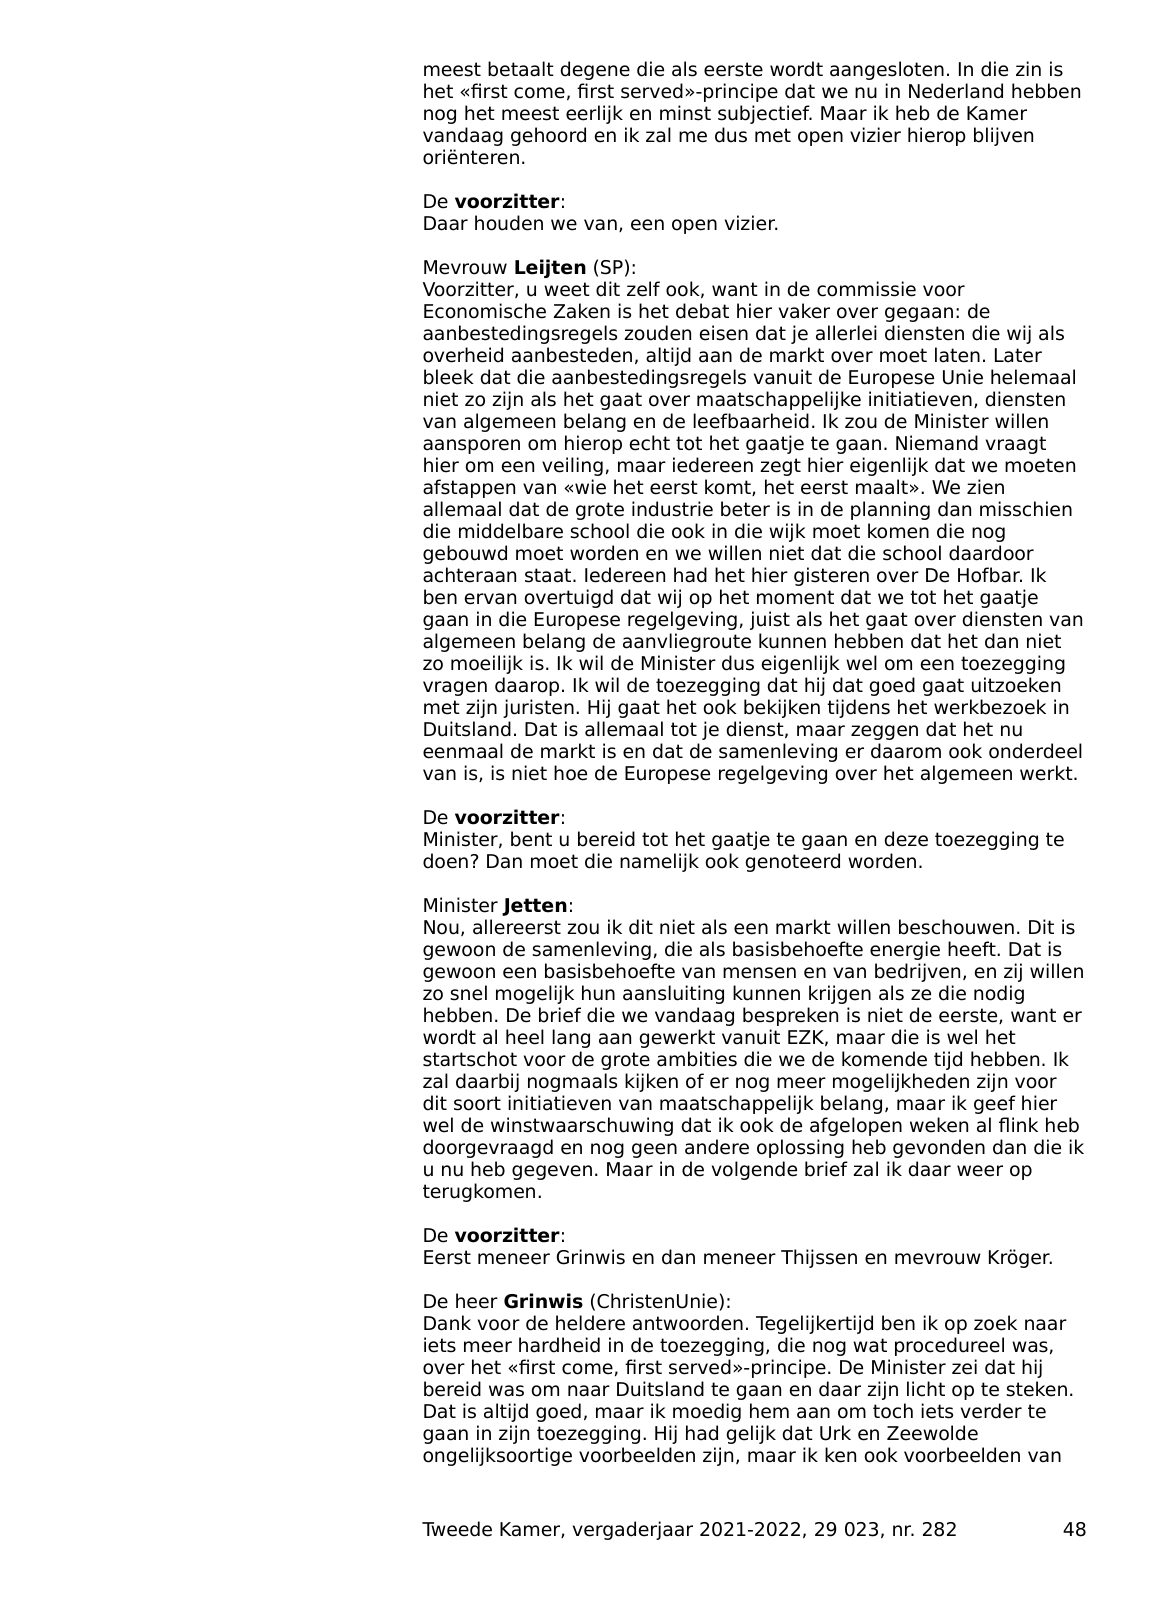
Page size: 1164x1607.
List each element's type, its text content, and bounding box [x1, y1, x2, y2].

text Nou, allereerst zou ik dit niet als een markt willen beschouwen. Dit is gewoon de samenleving, die als basisbehoefte energie heeft. Dat is gewoon een basisbehoefte van mensen en van bedrijven, en zij willen zo snel mogelijk hun aansluiting kunnen krijgen als ze die nodig hebben. De brief die we vandaag bespreken is niet de eerste, want er wordt al heel lang aan gewerkt vanuit EZK, maar die is wel het startschot voor de grote ambities die we de komende tijd hebben. Ik zal daarbij nogmaals kijken of er nog meer mogelijkheden zijn voor dit soort initiatieven van maatschappelijk belang, maar ik geef hier wel de winstwaarschuwing dat ik ook de afgelopen weken al flink heb doorgevraagd en nog geen andere oplossing heb gevonden dan die ik u nu heb gegeven. Maar in de volgende brief zal ik daar weer op terugkomen. [422, 917, 1087, 1203]
text De voorzitter: [422, 807, 1087, 829]
text Dank voor de heldere antwoorden. Tegelijkertijd ben ik op zoek naar iets meer hardheid in de toezegging, die nog wat procedureel was, over het «first come, first served»-principe. De Minister zei dat hij bereid was om naar Duitsland te gaan en daar zijn licht op te steken. Dat is altijd goed, maar ik moedig hem aan om toch iets verder te gaan in zijn toezegging. Hij had gelijk dat Urk en Zeewolde ongelijksoortige voorbeelden zijn, maar ik ken ook voorbeelden van [422, 1313, 1087, 1467]
text Voorzitter, u weet dit zelf ook, want in de commissie voor Economische Zaken is het debat hier vaker over gegaan: de aanbestedingsregels zouden eisen dat je allerlei diensten die wij als overheid aanbesteden, altijd aan de markt over moet laten. Later bleek dat die aanbestedingsregels vanuit de Europese Unie helemaal niet zo zijn als het gaat over maatschappelijke initiatieven, diensten van algemeen belang en de leefbaarheid. Ik zou de Minister willen aansporen om hierop echt tot het gaatje te gaan. Niemand vraagt hier om een veiling, maar iedereen zegt hier eigenlijk dat we moeten afstappen van «wie het eerst komt, het eerst maalt». We zien allemaal dat de grote industrie beter is in de planning dan misschien die middelbare school die ook in die wijk moet komen die nog gebouwd moet worden en we willen niet dat die school daardoor achteraan staat. Iedereen had het hier gisteren over De Hofbar. Ik ben ervan overtuigd dat wij op het moment dat we tot het gaatje gaan in die Europese regelgeving, juist als het gaat over diensten van algemeen belang de aanvliegroute kunnen hebben dat het dan niet zo moeilijk is. Ik wil de Minister dus eigenlijk wel om een toezegging vragen daarop. Ik wil de toezegging dat hij dat goed gaat uitzoeken met zijn juristen. Hij gaat het ook bekijken tijdens het werkbezoek in Duitsland. Dat is allemaal tot je dienst, maar zeggen dat het nu eenmaal de markt is en dat de samenleving er daarom ook onderdeel van is, is niet hoe de Europese regelgeving over het algemeen werkt. [422, 279, 1087, 785]
text meest betaalt degene die als eerste wordt aangesloten. In die zin is het «first come, first served»-principe dat we nu in Nederland hebben nog het meest eerlijk en minst subjectief. Maar ik heb de Kamer vandaag gehoord en ik zal me dus met open vizier hierop blijven oriënteren. [422, 59, 1087, 169]
text Eerst meneer Grinwis en dan meneer Thijssen en mevrouw Kröger. [422, 1247, 1087, 1269]
text De voorzitter: [422, 191, 1087, 213]
text Minister Jetten: [422, 895, 1087, 917]
text Minister, bent u bereid tot het gaatje te gaan en deze toezegging te doen? Dan moet die namelijk ook genoteerd worden. [422, 829, 1087, 873]
text Mevrouw Leijten (SP): [422, 257, 1087, 279]
text De voorzitter: [422, 1225, 1087, 1247]
text De heer Grinwis (ChristenUnie): [422, 1291, 1087, 1313]
text Daar houden we van, een open vizier. [422, 213, 1087, 235]
